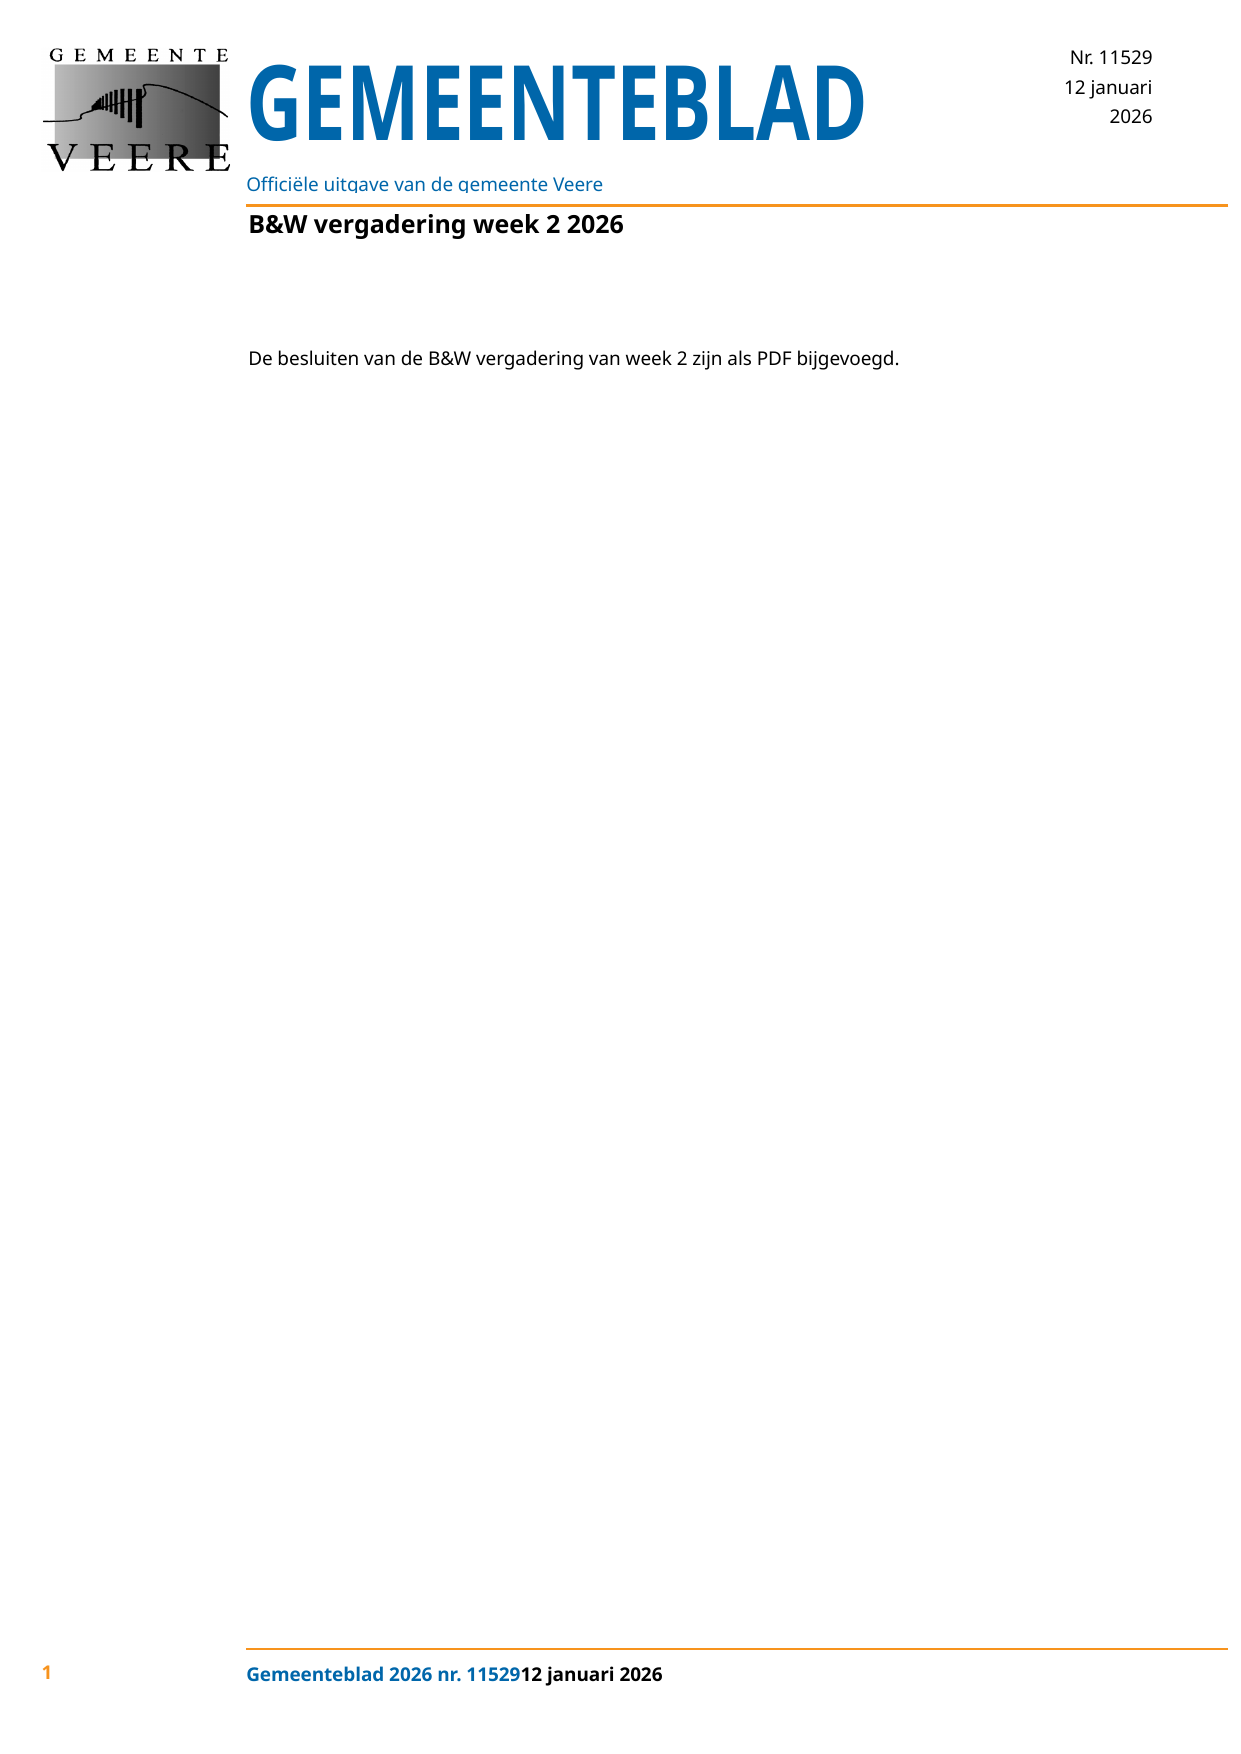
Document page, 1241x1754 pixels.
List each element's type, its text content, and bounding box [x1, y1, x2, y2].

picture [41, 47, 231, 172]
text B&W vergadering week 2 2026 [248, 207, 1152, 241]
text De besluiten van de B&W vergadering van week 2 zijn als PDF bijgevoegd. [248, 345, 1152, 371]
